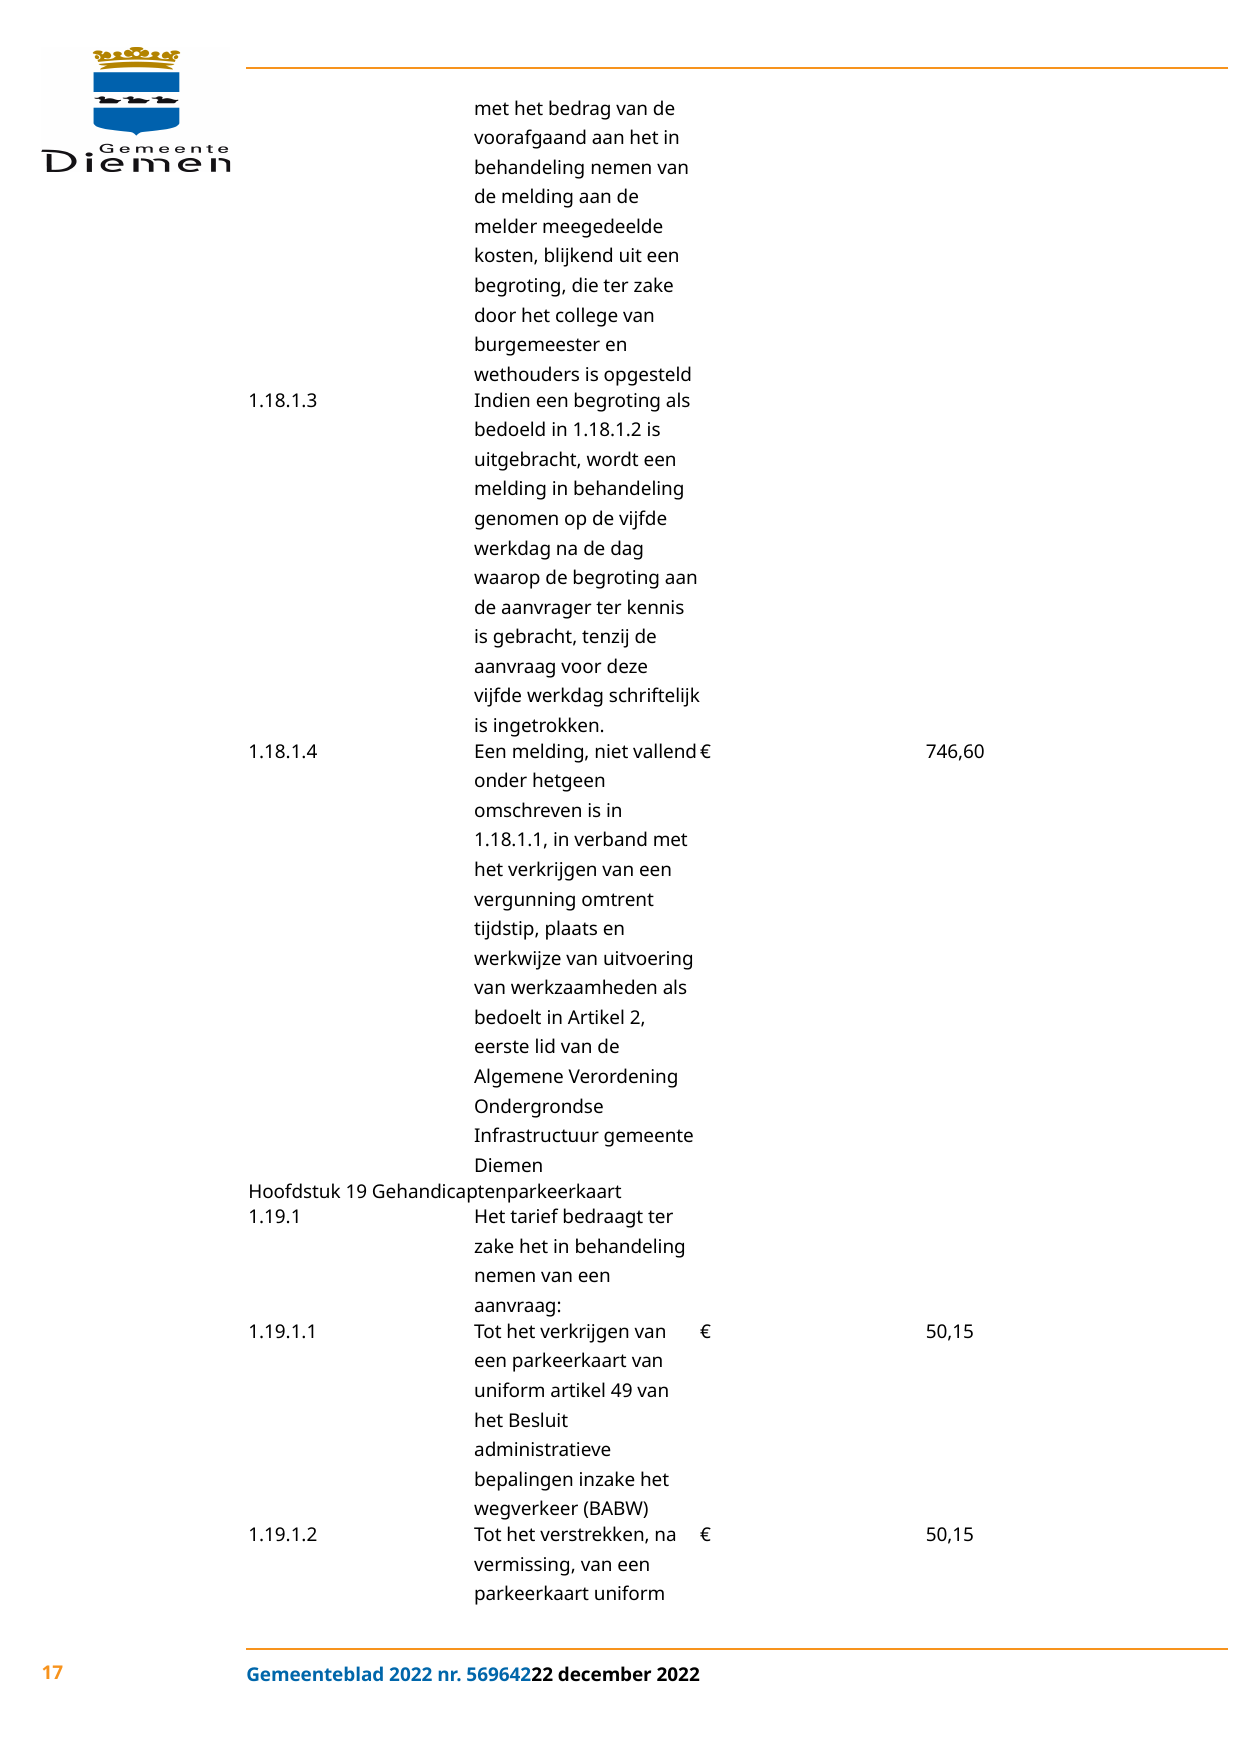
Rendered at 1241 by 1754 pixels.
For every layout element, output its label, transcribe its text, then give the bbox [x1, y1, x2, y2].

table_cell € [700, 738, 926, 1178]
table_cell 746,60 [926, 738, 1152, 1178]
table_cell 1.19.1.1 [248, 1318, 474, 1521]
table_cell Tot het verstrekken, na vermissing, van een parkeerkaart uniform [474, 1521, 700, 1606]
table_cell [700, 387, 926, 738]
table_cell [700, 1178, 926, 1203]
table_cell Indien een begroting als bedoeld in 1.18.1.2 is uitgebracht, wordt een melding in behandeling genomen op de vijfde werkdag na de dag waarop de begroting aan de aanvrager ter kennis is gebracht, tenzij de aanvraag voor deze vijfde werkdag schriftelijk is ingetrokken. [474, 387, 700, 738]
table_cell 50,15 [926, 1318, 1152, 1521]
picture [41, 47, 231, 172]
table_cell € [700, 1318, 926, 1521]
table_cell [700, 95, 926, 387]
table_cell Hoofdstuk 19 Gehandicaptenparkeerkaart [248, 1178, 700, 1203]
table_cell 1.18.1.3 [248, 387, 474, 738]
table_cell Tot het verkrijgen van een parkeerkaart van uniform artikel 49 van het Besluit administratieve bepalingen inzake het wegverkeer (BABW) [474, 1318, 700, 1521]
table_cell 1.19.1.2 [248, 1521, 474, 1606]
table_cell [926, 95, 1152, 387]
table_cell [700, 1204, 926, 1318]
table_cell 50,15 [926, 1521, 1152, 1606]
table_cell 1.18.1.4 [248, 738, 474, 1178]
table_cell € [700, 1521, 926, 1606]
table_cell [926, 387, 1152, 738]
table_cell [926, 1204, 1152, 1318]
table_cell [926, 1178, 1152, 1203]
table_cell Een melding, niet vallend onder hetgeen omschreven is in 1.18.1.1, in verband met het verkrijgen van een vergunning omtrent tijdstip, plaats en werkwijze van uitvoering van werkzaamheden als bedoelt in Artikel 2, eerste lid van de Algemene Verordening Ondergrondse Infrastructuur gemeente Diemen [474, 738, 700, 1178]
table_cell Het tarief bedraagt ter zake het in behandeling nemen van een aanvraag: [474, 1204, 700, 1318]
table_cell [248, 95, 474, 387]
table_cell 1.19.1 [248, 1204, 474, 1318]
table_cell met het bedrag van de voorafgaand aan het in behandeling nemen van de melding aan de melder meegedeelde kosten, blijkend uit een begroting, die ter zake door het college van burgemeester en wethouders is opgesteld [474, 95, 700, 387]
